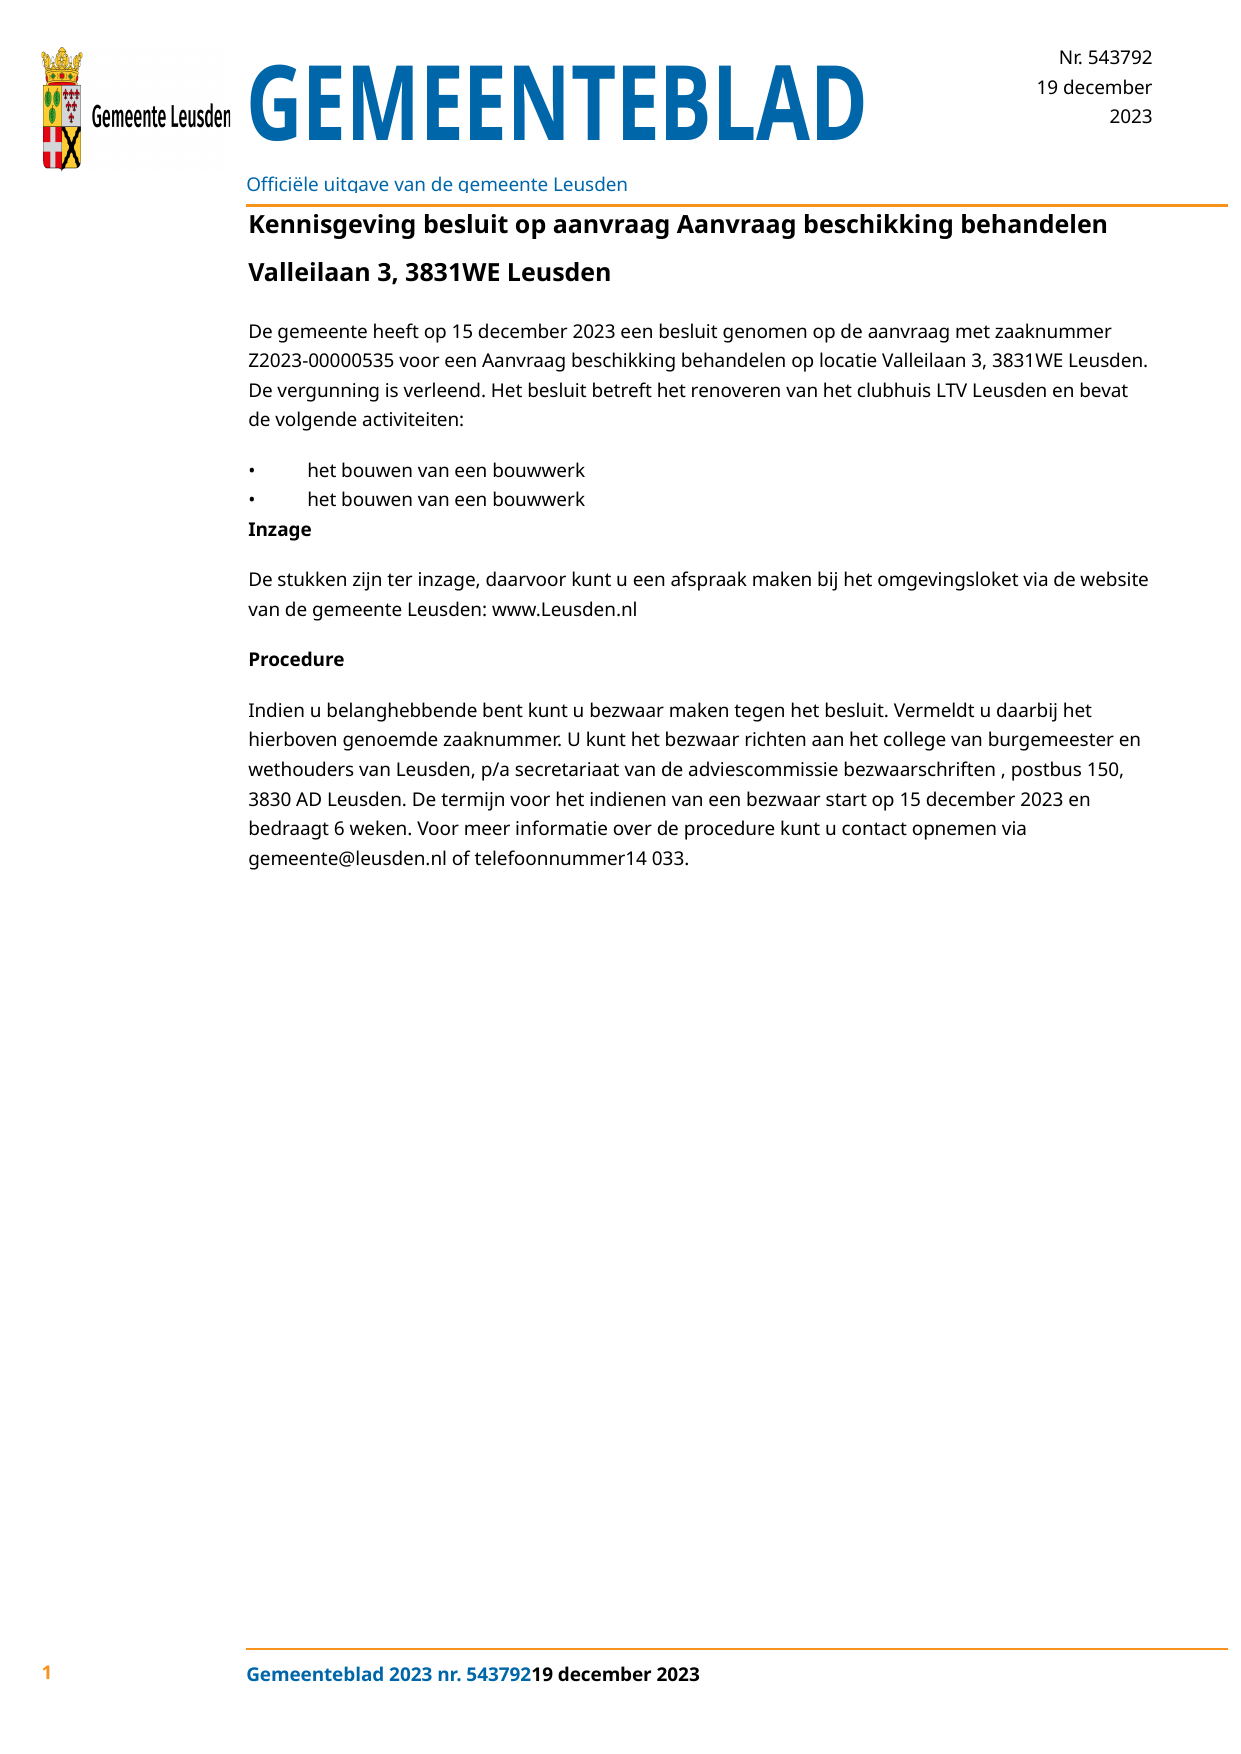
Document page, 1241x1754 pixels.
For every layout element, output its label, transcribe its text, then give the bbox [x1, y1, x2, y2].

list het bouwen van een bouwwerk [248, 457, 1152, 483]
text Procedure [248, 647, 1152, 672]
picture [41, 47, 231, 172]
text De stukken zijn ter inzage, daarvoor kunt u een afspraak maken bij het omgevingsloket via de website van de gemeente Leusden: www.Leusden.nl [248, 567, 1152, 622]
text Kennisgeving besluit op aanvraag Aanvraag beschikking behandelen Valleilaan 3, 3831WE Leusden [248, 207, 1152, 288]
list het bouwen van een bouwwerk [248, 487, 1152, 512]
text Inzage [248, 516, 1152, 542]
text De gemeente heeft op 15 december 2023 een besluit genomen op de aanvraag met zaaknummer Z2023-00000535 voor een Aanvraag beschikking behandelen op locatie Valleilaan 3, 3831WE Leusden. De vergunning is verleend. Het besluit betreft het renoveren van het clubhuis LTV Leusden en bevat de volgende activiteiten: [248, 318, 1152, 432]
text Indien u belanghebbende bent kunt u bezwaar maken tegen het besluit. Vermeldt u daarbij het hierboven genoemde zaaknummer. U kunt het bezwaar richten aan het college van burgemeester en wethouders van Leusden, p/a secretariaat van de adviescommissie bezwaarschriften , postbus 150, 3830 AD Leusden. De termijn voor het indienen van een bezwaar start op 15 december 2023 en bedraagt 6 weken. Voor meer informatie over de procedure kunt u contact opnemen via gemeente@leusden.nl of telefoonnummer14 033. [248, 697, 1152, 871]
